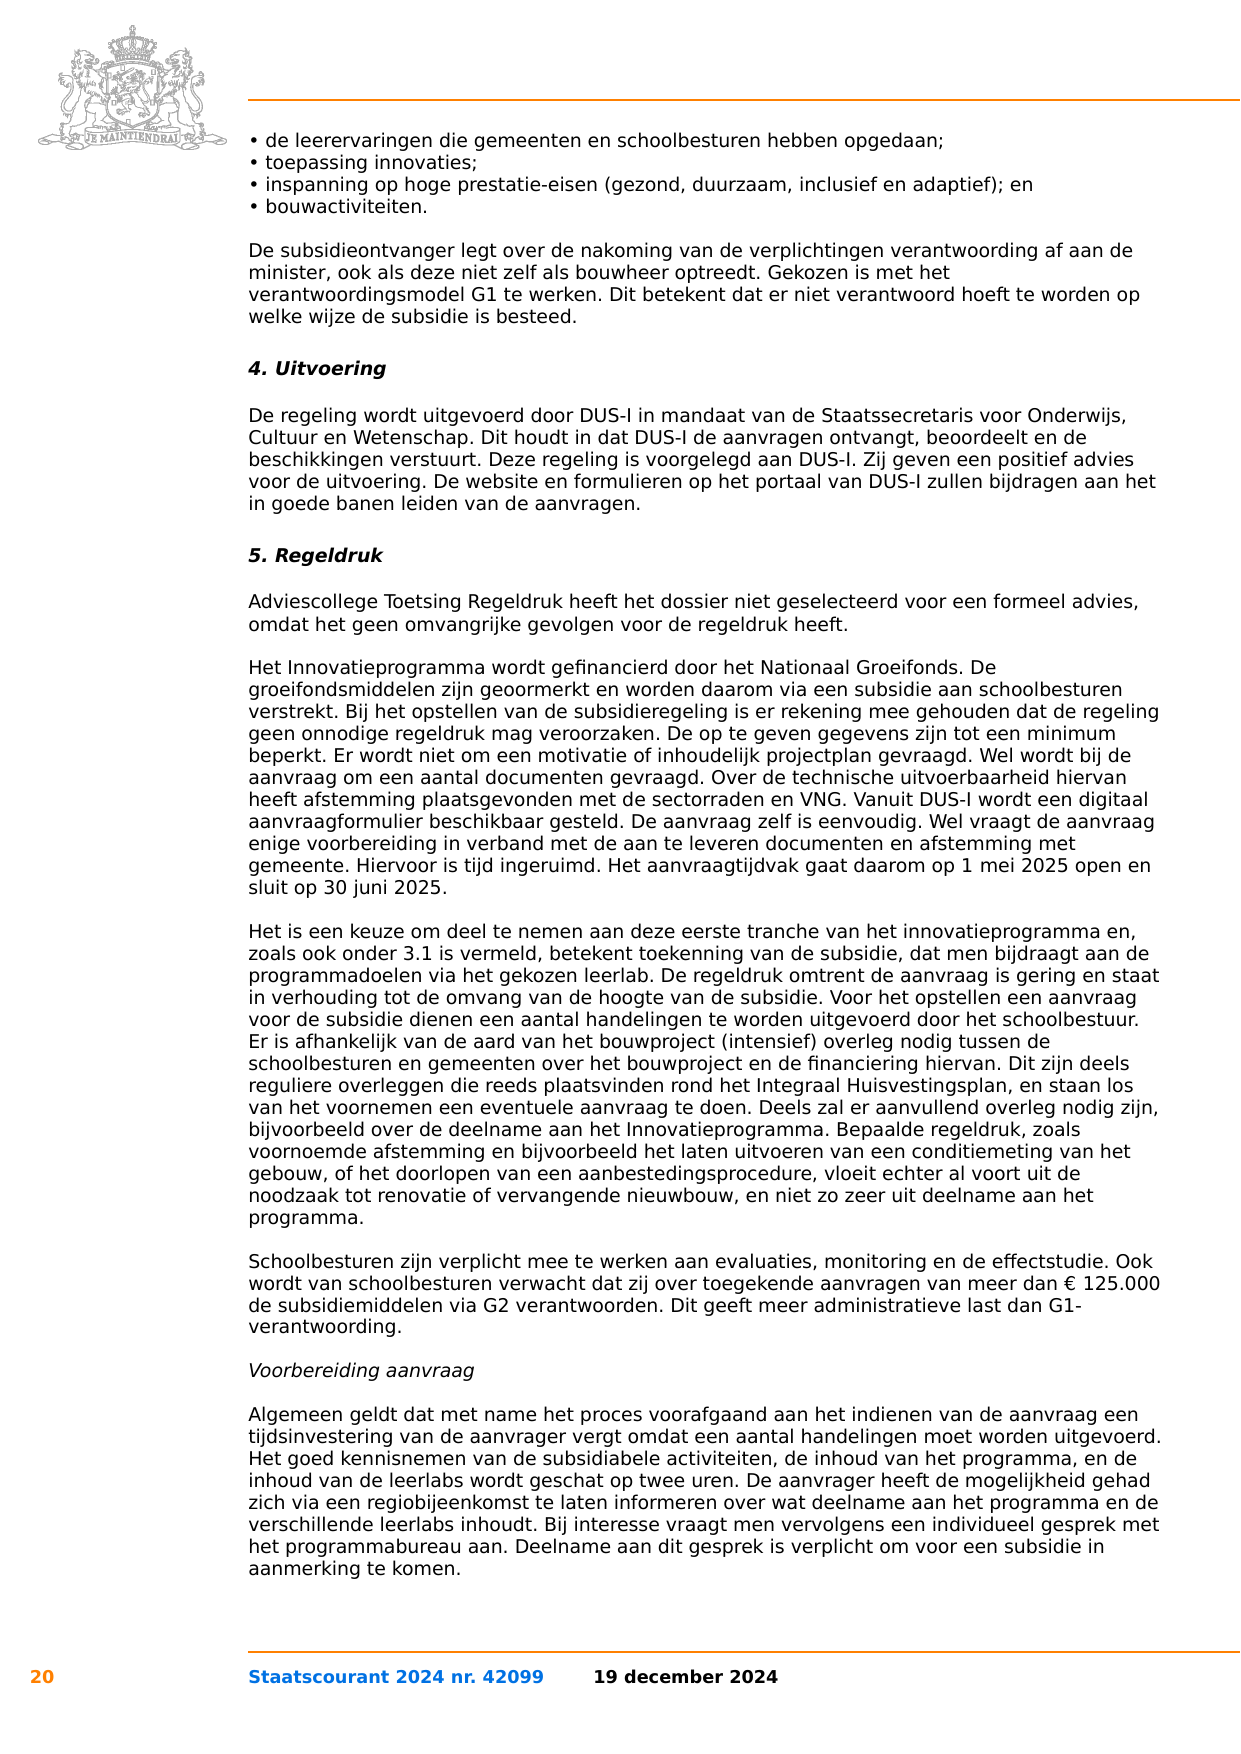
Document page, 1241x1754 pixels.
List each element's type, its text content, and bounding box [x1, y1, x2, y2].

text De subsidieontvanger legt over de nakoming van de verplichtingen verantwoording af aan de minister, ook als deze niet zelf als bouwheer optreedt. Gekozen is met het verantwoordingsmodel G1 te werken. Dit betekent dat er niet verantwoord hoeft te worden op welke wijze de subsidie is besteed. [248, 240, 1163, 328]
text • bouwactiviteiten. [248, 196, 1163, 218]
text • de leerervaringen die gemeenten en schoolbesturen hebben opgedaan; [248, 130, 1163, 152]
text Adviescollege Toetsing Regeldruk heeft het dossier niet geselecteerd voor een formeel advies, omdat het geen omvangrijke gevolgen voor de regeldruk heeft. [248, 591, 1163, 635]
text Algemeen geldt dat met name het proces voorafgaand aan het indienen van de aanvraag een tijdsinvestering van de aanvrager vergt omdat een aantal handelingen moet worden uitgevoerd. Het goed kennisnemen van de subsidiabele activiteiten, de inhoud van het programma, en de inhoud van de leerlabs wordt geschat op twee uren. De aanvrager heeft de mogelijkheid gehad zich via een regiobijeenkomst te laten informeren over wat deelname aan het programma en de verschillende leerlabs inhoudt. Bij interesse vraagt men vervolgens een individueel gesprek met het programmabureau aan. Deelname aan dit gesprek is verplicht om voor een subsidie in aanmerking te komen. [248, 1404, 1163, 1580]
text • inspanning op hoge prestatie-eisen (gezond, duurzaam, inclusief en adaptief); en [248, 174, 1163, 196]
subtitle 5. Regeldruk [248, 544, 1163, 566]
subtitle 4. Uitvoering [248, 358, 1163, 379]
text • toepassing innovaties; [248, 152, 1163, 174]
text Schoolbesturen zijn verplicht mee te werken aan evaluaties, monitoring en de effectstudie. Ook wordt van schoolbesturen verwacht dat zij over toegekende aanvragen van meer dan € 125.000 de subsidiemiddelen via G2 verantwoorden. Dit geeft meer administratieve last dan G1-verantwoording. [248, 1251, 1163, 1338]
subtitle Voorbereiding aanvraag [248, 1360, 1163, 1382]
text Het is een keuze om deel te nemen aan deze eerste tranche van het innovatieprogramma en, zoals ook onder 3.1 is vermeld, betekent toekenning van de subsidie, dat men bijdraagt aan de programmadoelen via het gekozen leerlab. De regeldruk omtrent de aanvraag is gering en staat in verhouding tot de omvang van de hoogte van de subsidie. Voor het opstellen een aanvraag voor de subsidie dienen een aantal handelingen te worden uitgevoerd door het schoolbestuur. Er is afhankelijk van de aard van het bouwproject (intensief) overleg nodig tussen de schoolbesturen en gemeenten over het bouwproject en de financiering hiervan. Dit zijn deels reguliere overleggen die reeds plaatsvinden rond het Integraal Huisvestingsplan, en staan los van het voornemen een eventuele aanvraag te doen. Deels zal er aanvullend overleg nodig zijn, bijvoorbeeld over de deelname aan het Innovatieprogramma. Bepaalde regeldruk, zoals voornoemde afstemming en bijvoorbeeld het laten uitvoeren van een conditiemeting van het gebouw, of het doorlopen van een aanbestedingsprocedure, vloeit echter al voort uit de noodzaak tot renovatie of vervangende nieuwbouw, en niet zo zeer uit deelname aan het programma. [248, 921, 1163, 1229]
text Het Innovatieprogramma wordt gefinancierd door het Nationaal Groeifonds. De groeifondsmiddelen zijn geoormerkt en worden daarom via een subsidie aan schoolbesturen verstrekt. Bij het opstellen van de subsidieregeling is er rekening mee gehouden dat de regeling geen onnodige regeldruk mag veroorzaken. De op te geven gegevens zijn tot een minimum beperkt. Er wordt niet om een motivatie of inhoudelijk projectplan gevraagd. Wel wordt bij de aanvraag om een aantal documenten gevraagd. Over de technische uitvoerbaarheid hiervan heeft afstemming plaatsgevonden met de sectorraden en VNG. Vanuit DUS-I wordt een digitaal aanvraagformulier beschikbaar gesteld. De aanvraag zelf is eenvoudig. Wel vraagt de aanvraag enige voorbereiding in verband met de aan te leveren documenten en afstemming met gemeente. Hiervoor is tijd ingeruimd. Het aanvraagtijdvak gaat daarom op 1 mei 2025 open en sluit op 30 juni 2025. [248, 657, 1163, 899]
text De regeling wordt uitgevoerd door DUS-I in mandaat van de Staatssecretaris voor Onderwijs, Cultuur en Wetenschap. Dit houdt in dat DUS-I de aanvragen ontvangt, beoordeelt en de beschikkingen verstuurt. Deze regeling is voorgelegd aan DUS-I. Zij geven een positief advies voor de uitvoering. De website en formulieren op het portaal van DUS-I zullen bijdragen aan het in goede banen leiden van de aanvragen. [248, 404, 1163, 514]
picture [38, 25, 227, 150]
